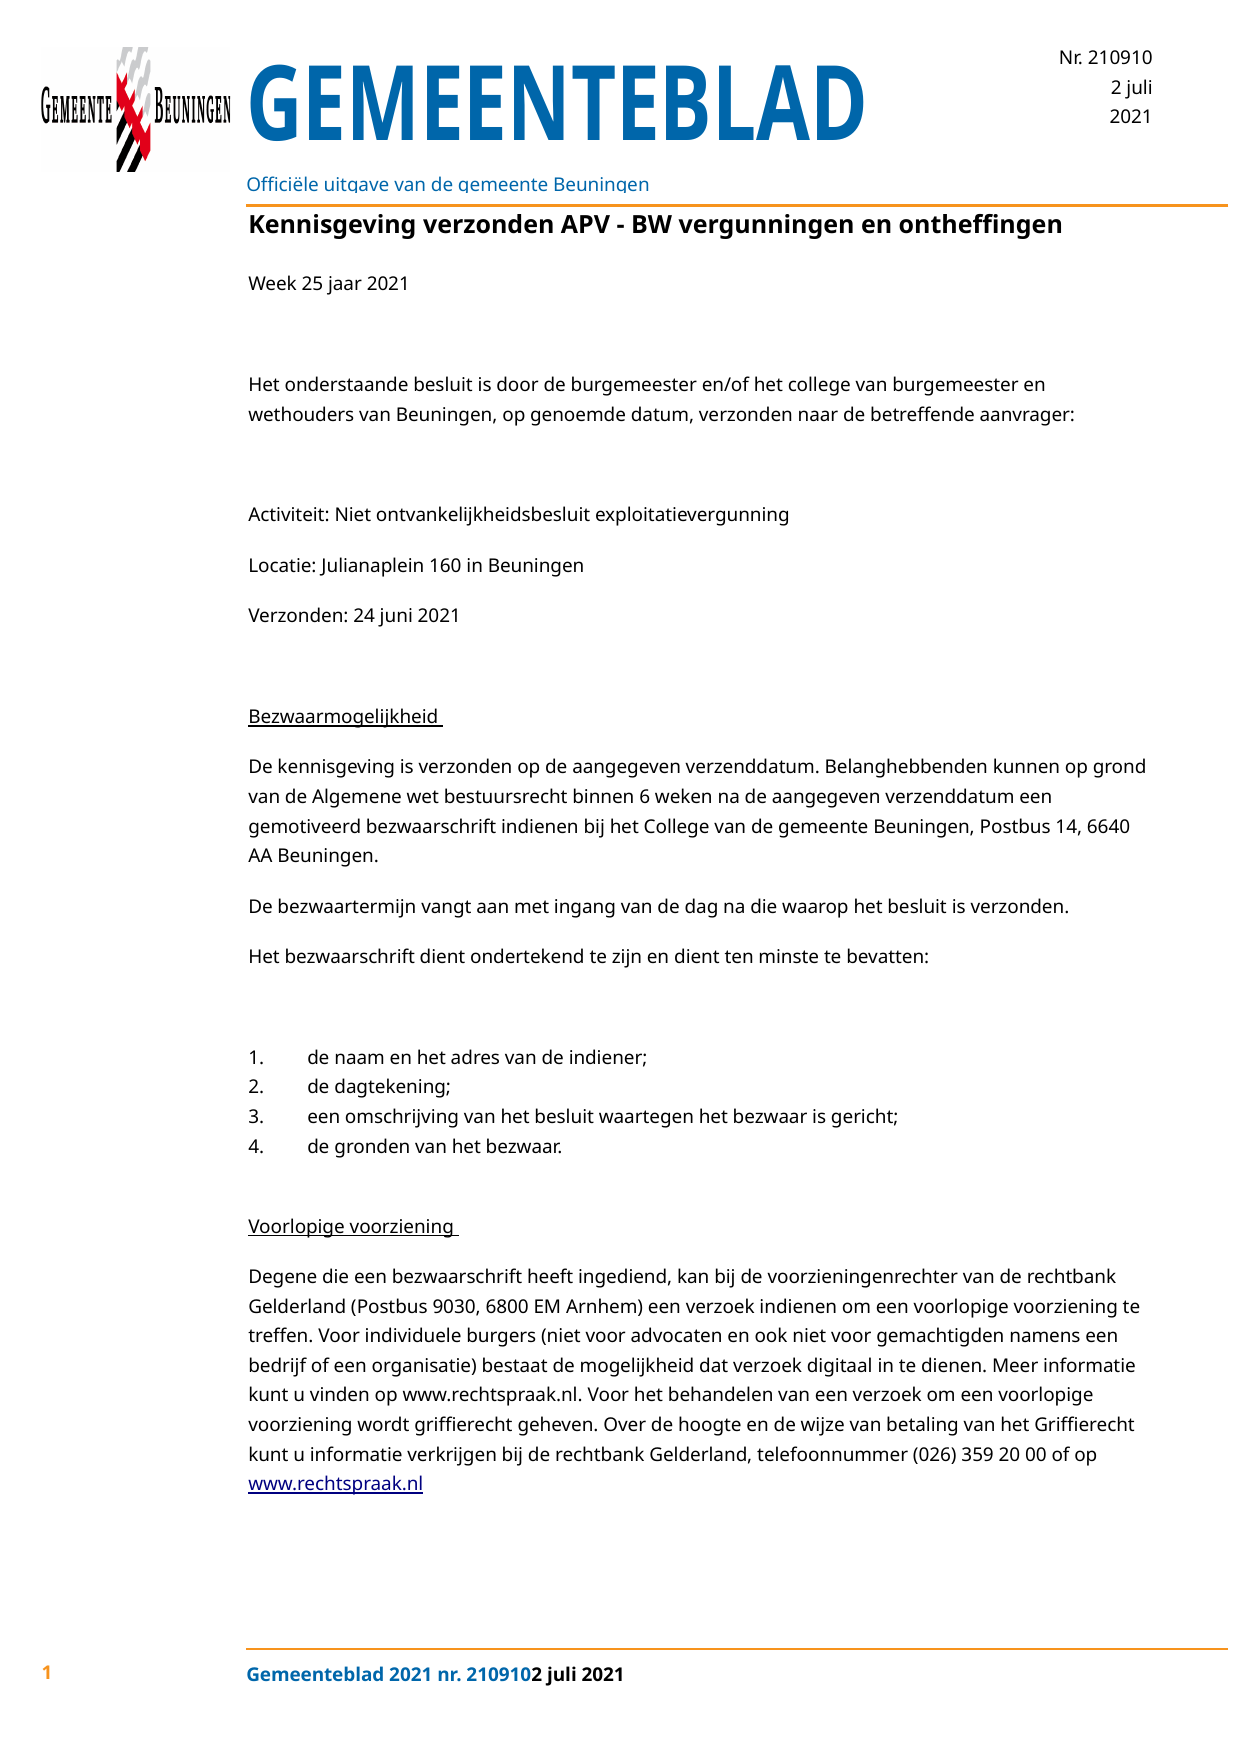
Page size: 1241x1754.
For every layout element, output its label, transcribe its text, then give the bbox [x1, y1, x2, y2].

text De kennisgeving is verzonden op de aangegeven verzenddatum. Belanghebbenden kunnen op grond van de Algemene wet bestuursrecht binnen 6 weken na de aangegeven verzenddatum een gemotiveerd bezwaarschrift indienen bij het College van de gemeente Beuningen, Postbus 14, 6640 AA Beuningen. [248, 754, 1152, 868]
text Verzonden: 24 juni 2021 [248, 602, 1152, 628]
text Degene die een bezwaarschrift heeft ingediend, kan bij de voorzieningenrechter van de rechtbank Gelderland (Postbus 9030, 6800 EM Arnhem) een verzoek indienen om een voorlopige voorziening te treffen. Voor individuele burgers (niet voor advocaten en ook niet voor gemachtigden namens een bedrijf of een organisatie) bestaat de mogelijkheid dat verzoek digitaal in te dienen. Meer informatie kunt u vinden op www.rechtspraak.nl. Voor het behandelen van een verzoek om een voorlopige voorziening wordt griffierecht geheven. Over de hoogte en de wijze van betaling van het Griffierecht kunt u informatie verkrijgen bij de rechtbank Gelderland, telefoonnummer (026) 359 20 00 of op www.rechtspraak.nl [248, 1263, 1152, 1496]
list de gronden van het bezwaar. [248, 1133, 1152, 1158]
text Bezwaarmogelijkheid [248, 703, 1152, 729]
text Het bezwaarschrift dient ondertekend te zijn en dient ten minste te bevatten: [248, 943, 1152, 969]
text Week 25 jaar 2021 [248, 270, 1152, 296]
text De bezwaartermijn vangt aan met ingang van de dag na die waarop het besluit is verzonden. [248, 893, 1152, 918]
text Voorlopige voorziening [248, 1213, 1152, 1238]
text Activiteit: Niet ontvankelijkheidsbesluit exploitatievergunning [248, 502, 1152, 527]
list de dagtekening; [248, 1074, 1152, 1099]
list de naam en het adres van de indiener; [248, 1044, 1152, 1070]
text Kennisgeving verzonden APV - BW vergunningen en ontheffingen [248, 207, 1152, 241]
list een omschrijving van het besluit waartegen het bezwaar is gericht; [248, 1103, 1152, 1129]
text Locatie: Julianaplein 160 in Beuningen [248, 552, 1152, 578]
picture [41, 47, 231, 172]
text Het onderstaande besluit is door de burgemeester en/of het college van burgemeester en wethouders van Beuningen, op genoemde datum, verzonden naar de betreffende aanvrager: [248, 371, 1152, 426]
